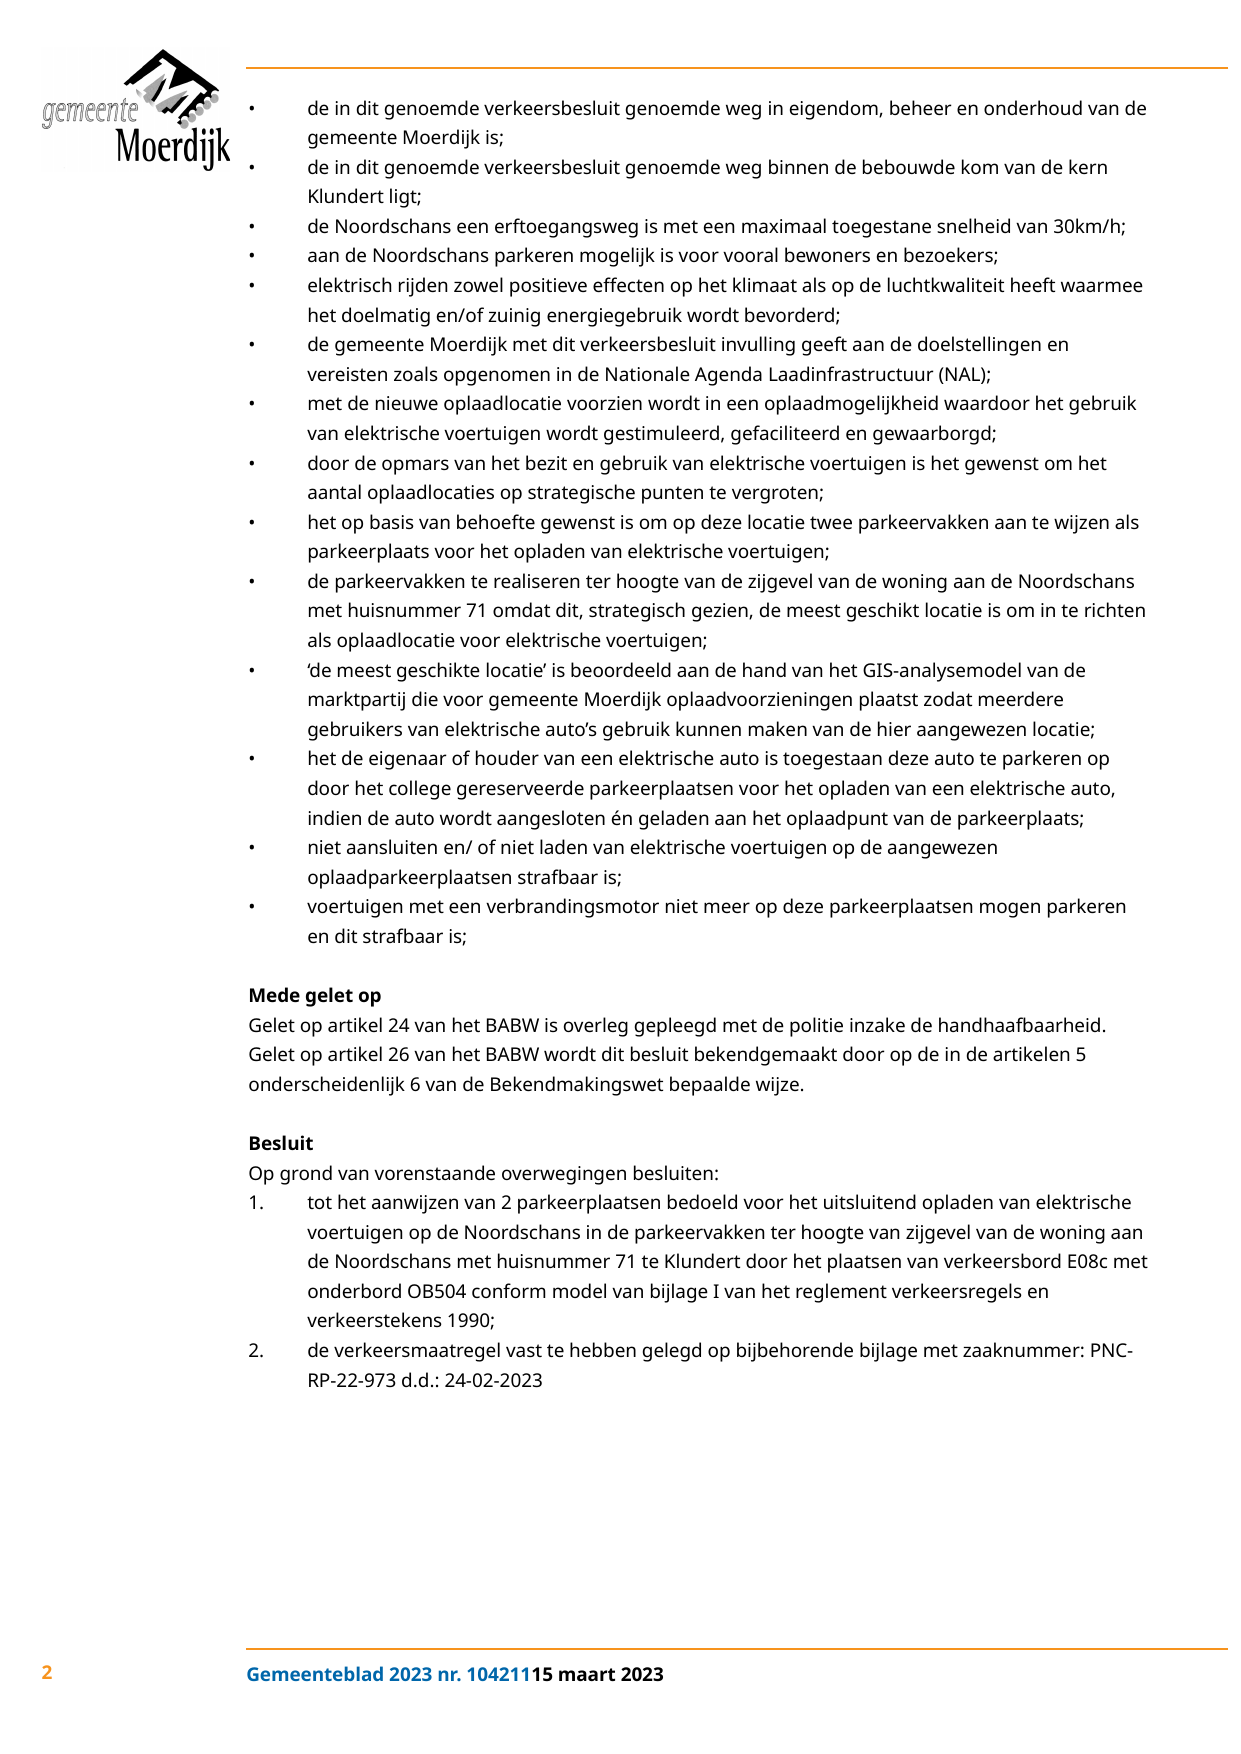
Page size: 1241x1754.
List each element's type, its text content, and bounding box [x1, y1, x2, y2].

text Gelet op artikel 24 van het BABW is overleg gepleegd met de politie inzake de handhaafbaarheid. [248, 1012, 1152, 1038]
list het de eigenaar of houder van een elektrische auto is toegestaan deze auto te parkeren op door het college gereserveerde parkeerplaatsen voor het opladen van een elektrische auto, indien de auto wordt aangesloten én geladen aan het oplaadpunt van de parkeerplaats; [248, 746, 1152, 831]
list elektrisch rijden zowel positieve effecten op het klimaat als op de luchtkwaliteit heeft waarmee het doelmatig en/of zuinig energiegebruik wordt bevorderd; [248, 272, 1152, 328]
list ‘de meest geschikte locatie’ is beoordeeld aan de hand van het GIS-analysemodel van de marktpartij die voor gemeente Moerdijk oplaadvoorzieningen plaatst zodat meerdere gebruikers van elektrische auto’s gebruik kunnen maken van de hier aangewezen locatie; [248, 657, 1152, 742]
list door de opmars van het bezit en gebruik van elektrische voertuigen is het gewenst om het aantal oplaadlocaties op strategische punten te vergroten; [248, 450, 1152, 505]
picture [41, 47, 231, 172]
text Gelet op artikel 26 van het BABW wordt dit besluit bekendgemaakt door op de in de artikelen 5 onderscheidenlijk 6 van de Bekendmakingswet bepaalde wijze. [248, 1041, 1152, 1097]
list de in dit genoemde verkeersbesluit genoemde weg binnen de bebouwde kom van de kern Klundert ligt; [248, 154, 1152, 209]
list de parkeervakken te realiseren ter hoogte van de zijgevel van de woning aan de Noordschans met huisnummer 71 omdat dit, strategisch gezien, de meest geschikt locatie is om in te richten als oplaadlocatie voor elektrische voertuigen; [248, 568, 1152, 653]
list aan de Noordschans parkeren mogelijk is voor vooral bewoners en bezoekers; [248, 243, 1152, 268]
text Mede gelet op [248, 982, 1152, 1008]
list de Noordschans een erftoegangsweg is met een maximaal toegestane snelheid van 30km/h; [248, 213, 1152, 239]
text Op grond van vorenstaande overwegingen besluiten: [248, 1160, 1152, 1186]
list niet aansluiten en/ of niet laden van elektrische voertuigen op de aangewezen oplaadparkeerplaatsen strafbaar is; [248, 834, 1152, 890]
list voertuigen met een verbrandingsmotor niet meer op deze parkeerplaatsen mogen parkeren en dit strafbaar is; [248, 893, 1152, 949]
list met de nieuwe oplaadlocatie voorzien wordt in een oplaadmogelijkheid waardoor het gebruik van elektrische voertuigen wordt gestimuleerd, gefaciliteerd en gewaarborgd; [248, 391, 1152, 446]
text Besluit [248, 1130, 1152, 1156]
list tot het aanwijzen van 2 parkeerplaatsen bedoeld voor het uitsluitend opladen van elektrische voertuigen op de Noordschans in de parkeervakken ter hoogte van zijgevel van de woning aan de Noordschans met huisnummer 71 te Klundert door het plaatsen van verkeersbord E08c met onderbord OB504 conform model van bijlage I van het reglement verkeersregels en verkeerstekens 1990; [248, 1189, 1152, 1333]
list het op basis van behoefte gewenst is om op deze locatie twee parkeervakken aan te wijzen als parkeerplaats voor het opladen van elektrische voertuigen; [248, 509, 1152, 564]
list de in dit genoemde verkeersbesluit genoemde weg in eigendom, beheer en onderhoud van de gemeente Moerdijk is; [248, 95, 1152, 150]
list de gemeente Moerdijk met dit verkeersbesluit invulling geeft aan de doelstellingen en vereisten zoals opgenomen in de Nationale Agenda Laadinfrastructuur (NAL); [248, 331, 1152, 387]
list de verkeersmaatregel vast te hebben gelegd op bijbehorende bijlage met zaaknummer: PNC-RP-22-973 d.d.: 24-02-2023 [248, 1337, 1152, 1393]
